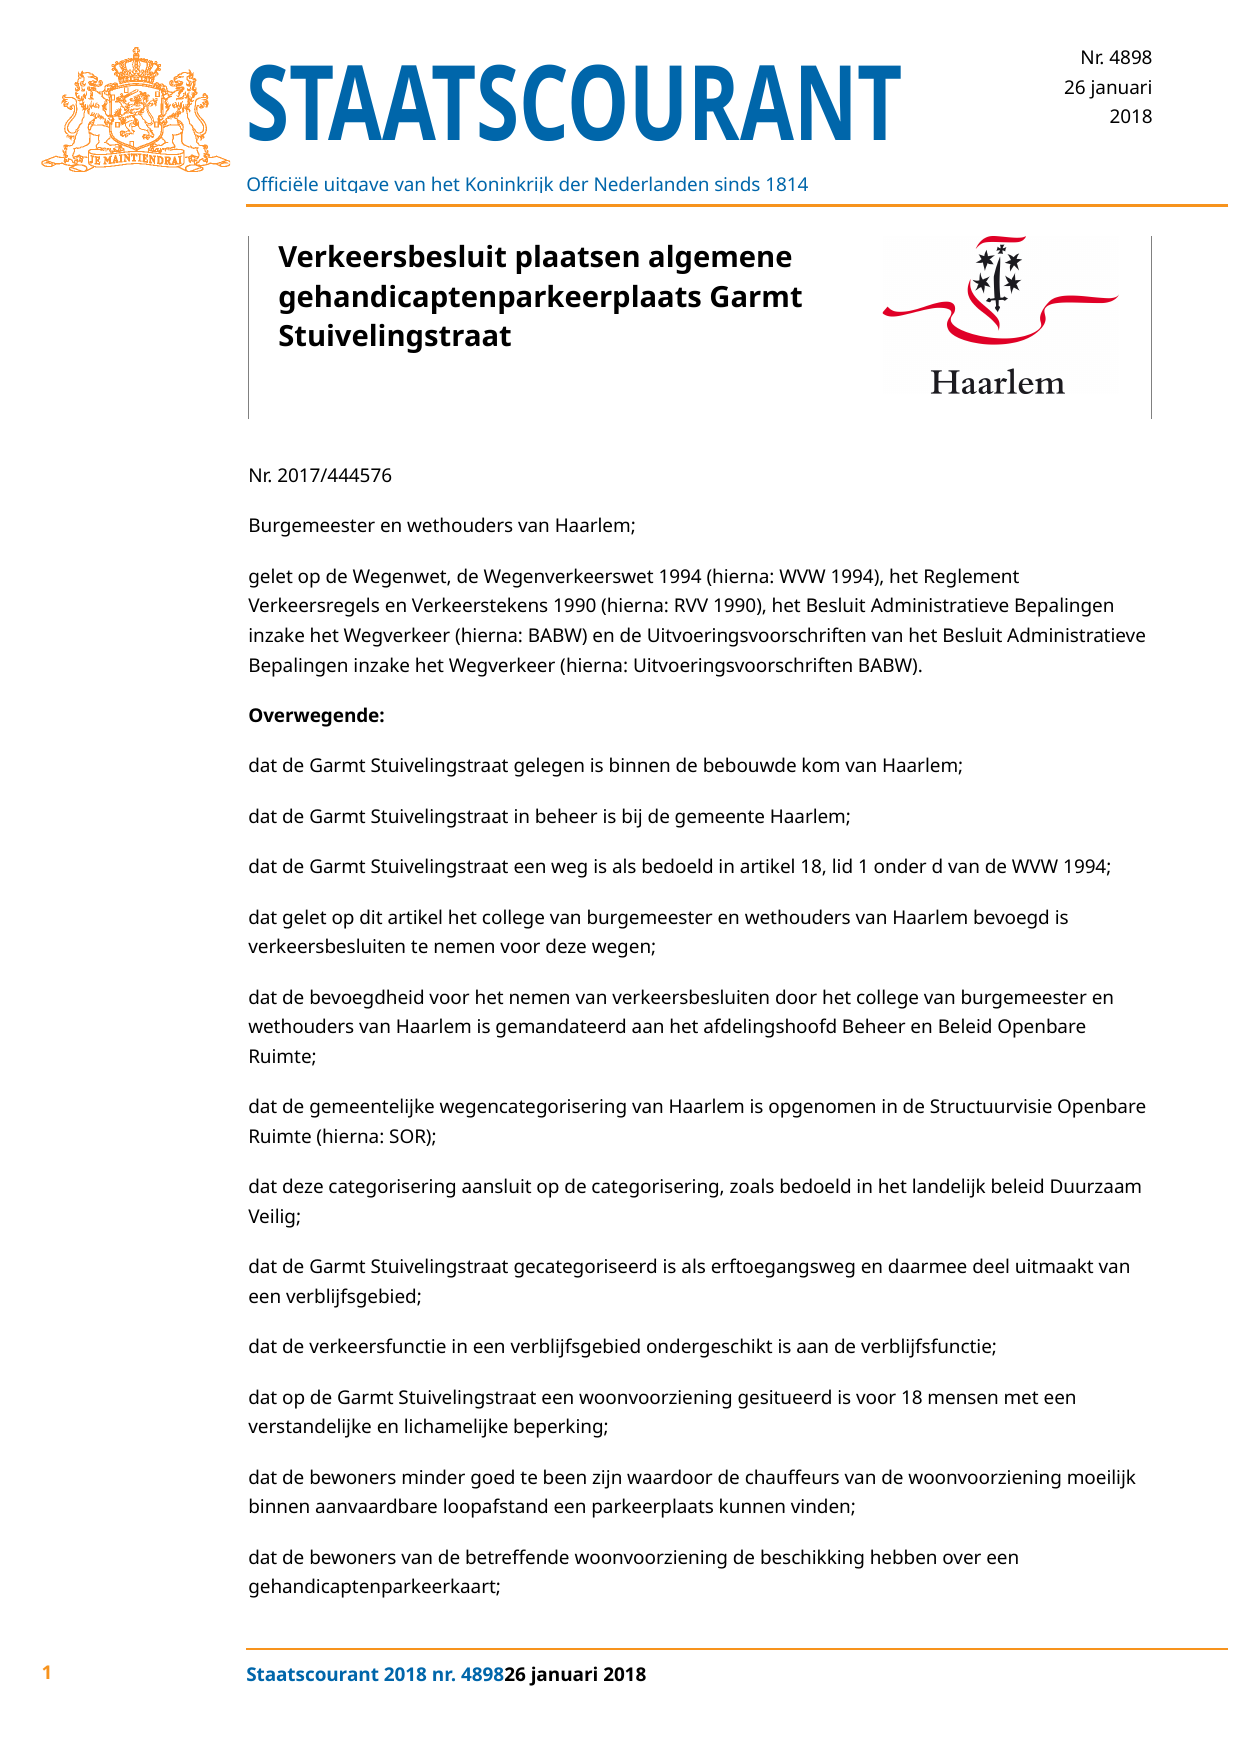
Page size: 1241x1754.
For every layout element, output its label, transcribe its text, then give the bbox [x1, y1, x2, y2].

text dat de Garmt Stuivelingstraat gecategoriseerd is als erftoegangsweg en daarmee deel uitmaakt van een verblijfsgebied; [248, 1253, 1152, 1309]
text dat op de Garmt Stuivelingstraat een woonvoorziening gesitueerd is voor 18 mensen met een verstandelijke en lichamelijke beperking; [248, 1384, 1152, 1439]
table_header [850, 236, 1151, 419]
text dat de Garmt Stuivelingstraat in beheer is bij de gemeente Haarlem; [248, 803, 1152, 829]
picture [882, 236, 1119, 394]
text Burgemeester en wethouders van Haarlem; [248, 513, 1152, 538]
picture [41, 47, 231, 172]
text Overwegende: [248, 702, 1152, 728]
text dat deze categorisering aansluit op de categorisering, zoals bedoeld in het landelijk beleid Duurzaam Veilig; [248, 1173, 1152, 1229]
text dat de verkeersfunctie in een verblijfsgebied ondergeschikt is aan de verblijfsfunctie; [248, 1333, 1152, 1359]
text dat de bewoners minder goed te been zijn waardoor de chauffeurs van de woonvoorziening moeilijk binnen aanvaardbare loopafstand een parkeerplaats kunnen vinden; [248, 1464, 1152, 1519]
text dat de Garmt Stuivelingstraat een weg is als bedoeld in artikel 18, lid 1 onder d van de WVW 1994; [248, 853, 1152, 879]
text dat gelet op dit artikel het college van burgemeester en wethouders van Haarlem bevoegd is verkeersbesluiten te nemen voor deze wegen; [248, 904, 1152, 959]
text dat de gemeentelijke wegencategorisering van Haarlem is opgenomen in de Structuurvisie Openbare Ruimte (hierna: SOR); [248, 1093, 1152, 1149]
text dat de Garmt Stuivelingstraat gelegen is binnen de bebouwde kom van Haarlem; [248, 753, 1152, 778]
text Nr. 2017/444576 [248, 462, 1152, 488]
text dat de bewoners van de betreffende woonvoorziening de beschikking hebben over een gehandicaptenparkeerkaart; [248, 1544, 1152, 1599]
text gelet op de Wegenwet, de Wegenverkeerswet 1994 (hierna: WVW 1994), het Reglement Verkeersregels en Verkeerstekens 1990 (hierna: RVV 1990), het Besluit Administratieve Bepalingen inzake het Wegverkeer (hierna: BABW) en de Uitvoeringsvoorschriften van het Besluit Administratieve Bepalingen inzake het Wegverkeer (hierna: Uitvoeringsvoorschriften BABW). [248, 563, 1152, 677]
table_header Verkeersbesluit plaatsen algemene gehandicaptenparkeerplaats Garmt Stuivelingstraat [249, 236, 850, 419]
text dat de bevoegdheid voor het nemen van verkeersbesluiten door het college van burgemeester en wethouders van Haarlem is gemandateerd aan het afdelingshoofd Beheer en Beleid Openbare Ruimte; [248, 984, 1152, 1069]
